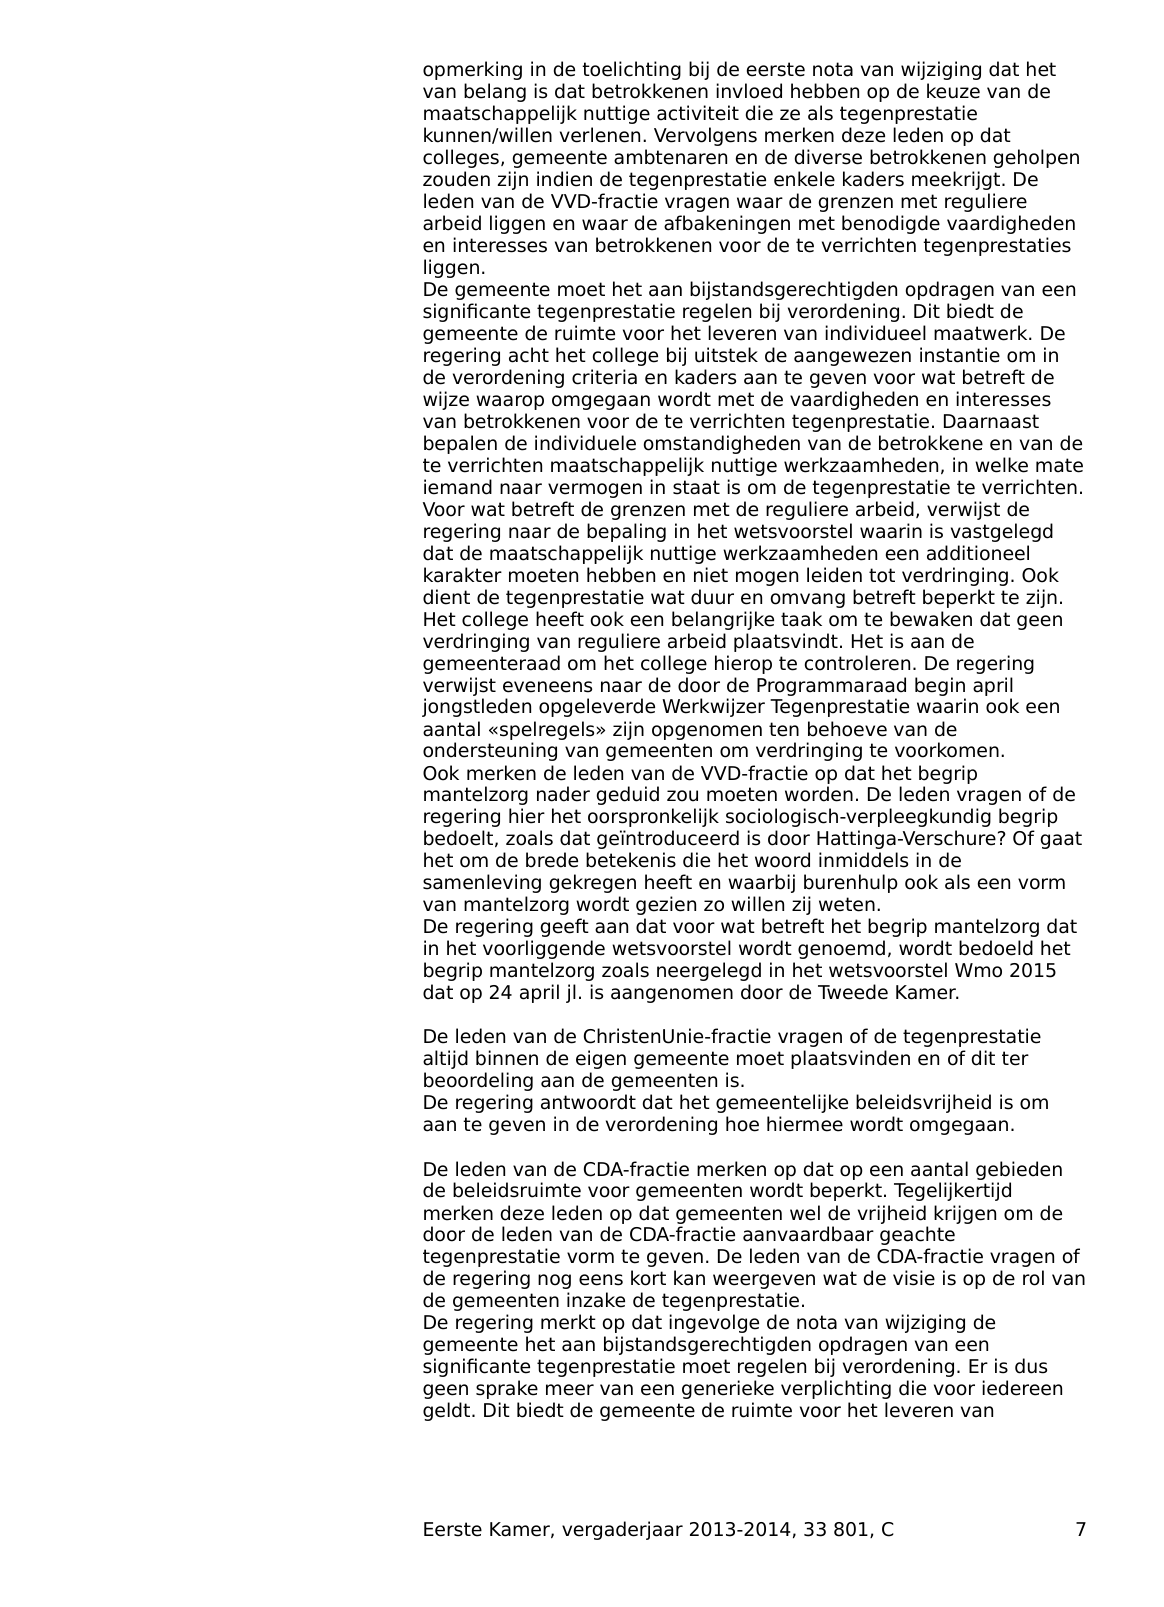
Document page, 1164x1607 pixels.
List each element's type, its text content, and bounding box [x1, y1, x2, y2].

text De leden van de CDA-fractie merken op dat op een aantal gebieden de beleidsruimte voor gemeenten wordt beperkt. Tegelijkertijd merken deze leden op dat gemeenten wel de vrijheid krijgen om de door de leden van de CDA-fractie aanvaardbaar geachte tegenprestatie vorm te geven. De leden van de CDA-fractie vragen of de regering nog eens kort kan weergeven wat de visie is op de rol van de gemeenten inzake de tegenprestatie. [422, 1158, 1087, 1312]
text Ook merken de leden van de VVD-fractie op dat het begrip mantelzorg nader geduid zou moeten worden. De leden vragen of de regering hier het oorspronkelijk sociologisch-verpleegkundig begrip bedoelt, zoals dat geïntroduceerd is door Hattinga-Verschure? Of gaat het om de brede betekenis die het woord inmiddels in de samenleving gekregen heeft en waarbij burenhulp ook als een vorm van mantelzorg wordt gezien zo willen zij weten. [422, 762, 1087, 916]
text De regering merkt op dat ingevolge de nota van wijziging de gemeente het aan bijstandsgerechtigden opdragen van een significante tegenprestatie moet regelen bij verordening. Er is dus geen sprake meer van een generieke verplichting die voor iedereen geldt. Dit biedt de gemeente de ruimte voor het leveren van [422, 1312, 1087, 1422]
text De regering geeft aan dat voor wat betreft het begrip mantelzorg dat in het voorliggende wetsvoorstel wordt genoemd, wordt bedoeld het begrip mantelzorg zoals neergelegd in het wetsvoorstel Wmo 2015 dat op 24 april jl. is aangenomen door de Tweede Kamer. [422, 916, 1087, 1004]
text Voor wat betreft de grenzen met de reguliere arbeid, verwijst de regering naar de bepaling in het wetsvoorstel waarin is vastgelegd dat de maatschappelijk nuttige werkzaamheden een additioneel karakter moeten hebben en niet mogen leiden tot verdringing. Ook dient de tegenprestatie wat duur en omvang betreft beperkt te zijn. Het college heeft ook een belangrijke taak om te bewaken dat geen verdringing van reguliere arbeid plaatsvindt. Het is aan de gemeenteraad om het college hierop te controleren. De regering verwijst eveneens naar de door de Programmaraad begin april jongstleden opgeleverde Werkwijzer Tegenprestatie waarin ook een aantal «spelregels» zijn opgenomen ten behoeve van de ondersteuning van gemeenten om verdringing te voorkomen. [422, 499, 1087, 762]
text opmerking in de toelichting bij de eerste nota van wijziging dat het van belang is dat betrokkenen invloed hebben op de keuze van de maatschappelijk nuttige activiteit die ze als tegenprestatie kunnen/willen verlenen. Vervolgens merken deze leden op dat colleges, gemeente ambtenaren en de diverse betrokkenen geholpen zouden zijn indien de tegenprestatie enkele kaders meekrijgt. De leden van de VVD-fractie vragen waar de grenzen met reguliere arbeid liggen en waar de afbakeningen met benodigde vaardigheden en interesses van betrokkenen voor de te verrichten tegenprestaties liggen. [422, 59, 1087, 279]
text De leden van de ChristenUnie-fractie vragen of de tegenprestatie altijd binnen de eigen gemeente moet plaatsvinden en of dit ter beoordeling aan de gemeenten is. [422, 1026, 1087, 1092]
text De regering antwoordt dat het gemeentelijke beleidsvrijheid is om aan te geven in de verordening hoe hiermee wordt omgegaan. [422, 1092, 1087, 1136]
text De gemeente moet het aan bijstandsgerechtigden opdragen van een significante tegenprestatie regelen bij verordening. Dit biedt de gemeente de ruimte voor het leveren van individueel maatwerk. De regering acht het college bij uitstek de aangewezen instantie om in de verordening criteria en kaders aan te geven voor wat betreft de wijze waarop omgegaan wordt met de vaardigheden en interesses van betrokkenen voor de te verrichten tegenprestatie. Daarnaast bepalen de individuele omstandigheden van de betrokkene en van de te verrichten maatschappelijk nuttige werkzaamheden, in welke mate iemand naar vermogen in staat is om de tegenprestatie te verrichten. [422, 279, 1087, 499]
